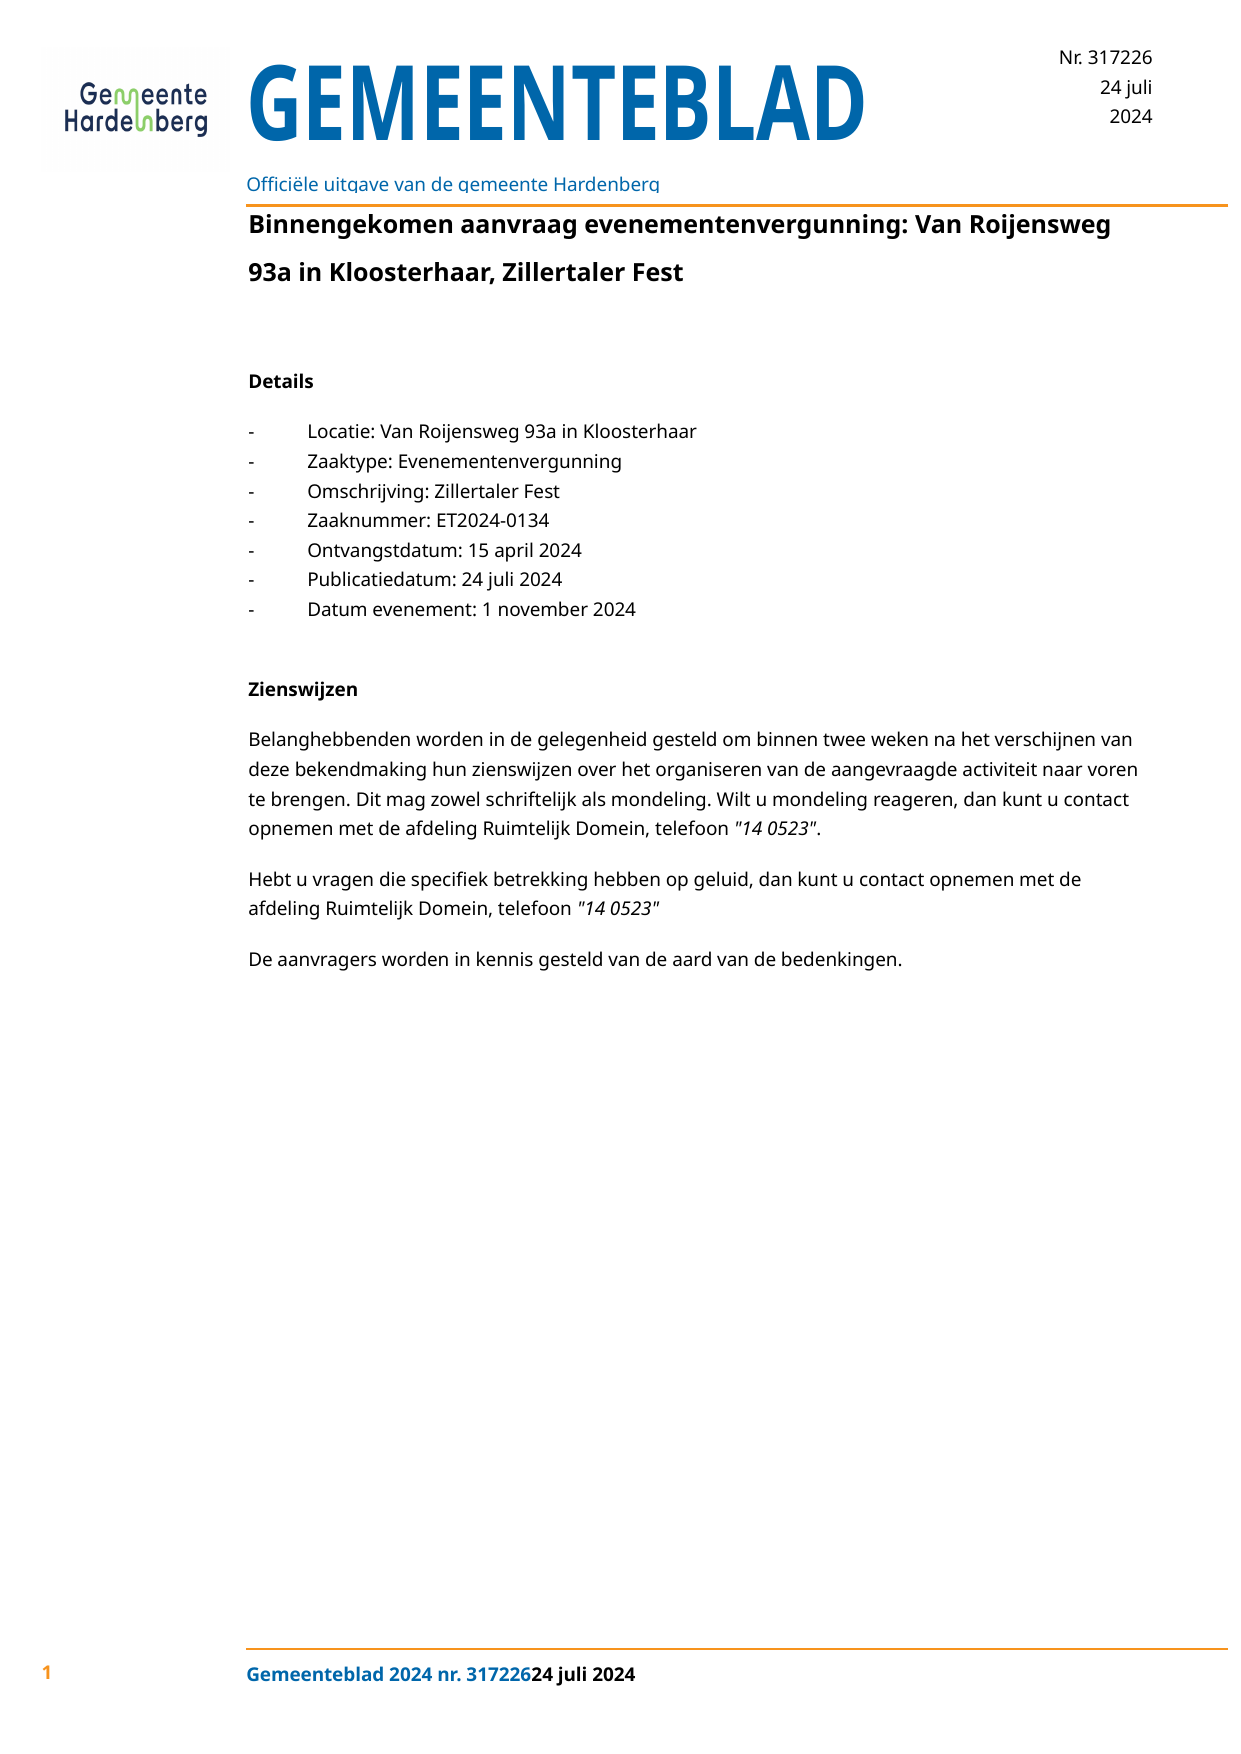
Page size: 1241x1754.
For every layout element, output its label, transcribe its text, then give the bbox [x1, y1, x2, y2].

list Zaaktype: Evenementenvergunning [248, 448, 1152, 474]
list Datum evenement: 1 november 2024 [248, 596, 1152, 622]
text Details [248, 368, 1152, 394]
list Publicatiedatum: 24 juli 2024 [248, 567, 1152, 592]
picture [41, 47, 231, 172]
text Hebt u vragen die specifiek betrekking hebben op geluid, dan kunt u contact opnemen met de afdeling Ruimtelijk Domein, telefoon "14 0523" [248, 866, 1152, 921]
list Omschrijving: Zillertaler Fest [248, 478, 1152, 504]
list Locatie: Van Roijensweg 93a in Kloosterhaar [248, 419, 1152, 444]
text Binnengekomen aanvraag evenementenvergunning: Van Roijensweg 93a in Kloosterhaar, Zillertaler Fest [248, 207, 1152, 288]
text De aanvragers worden in kennis gesteld van de aard van de bedenkingen. [248, 946, 1152, 972]
text Belanghebbenden worden in de gelegenheid gesteld om binnen twee weken na het verschijnen van deze bekendmaking hun zienswijzen over het organiseren van de aangevraagde activiteit naar voren te brengen. Dit mag zowel schriftelijk als mondeling. Wilt u mondeling reageren, dan kunt u contact opnemen met de afdeling Ruimtelijk Domein, telefoon "14 0523". [248, 727, 1152, 841]
text Zienswijzen [248, 676, 1152, 702]
list Zaaknummer: ET2024-0134 [248, 507, 1152, 533]
list Ontvangstdatum: 15 april 2024 [248, 537, 1152, 563]
